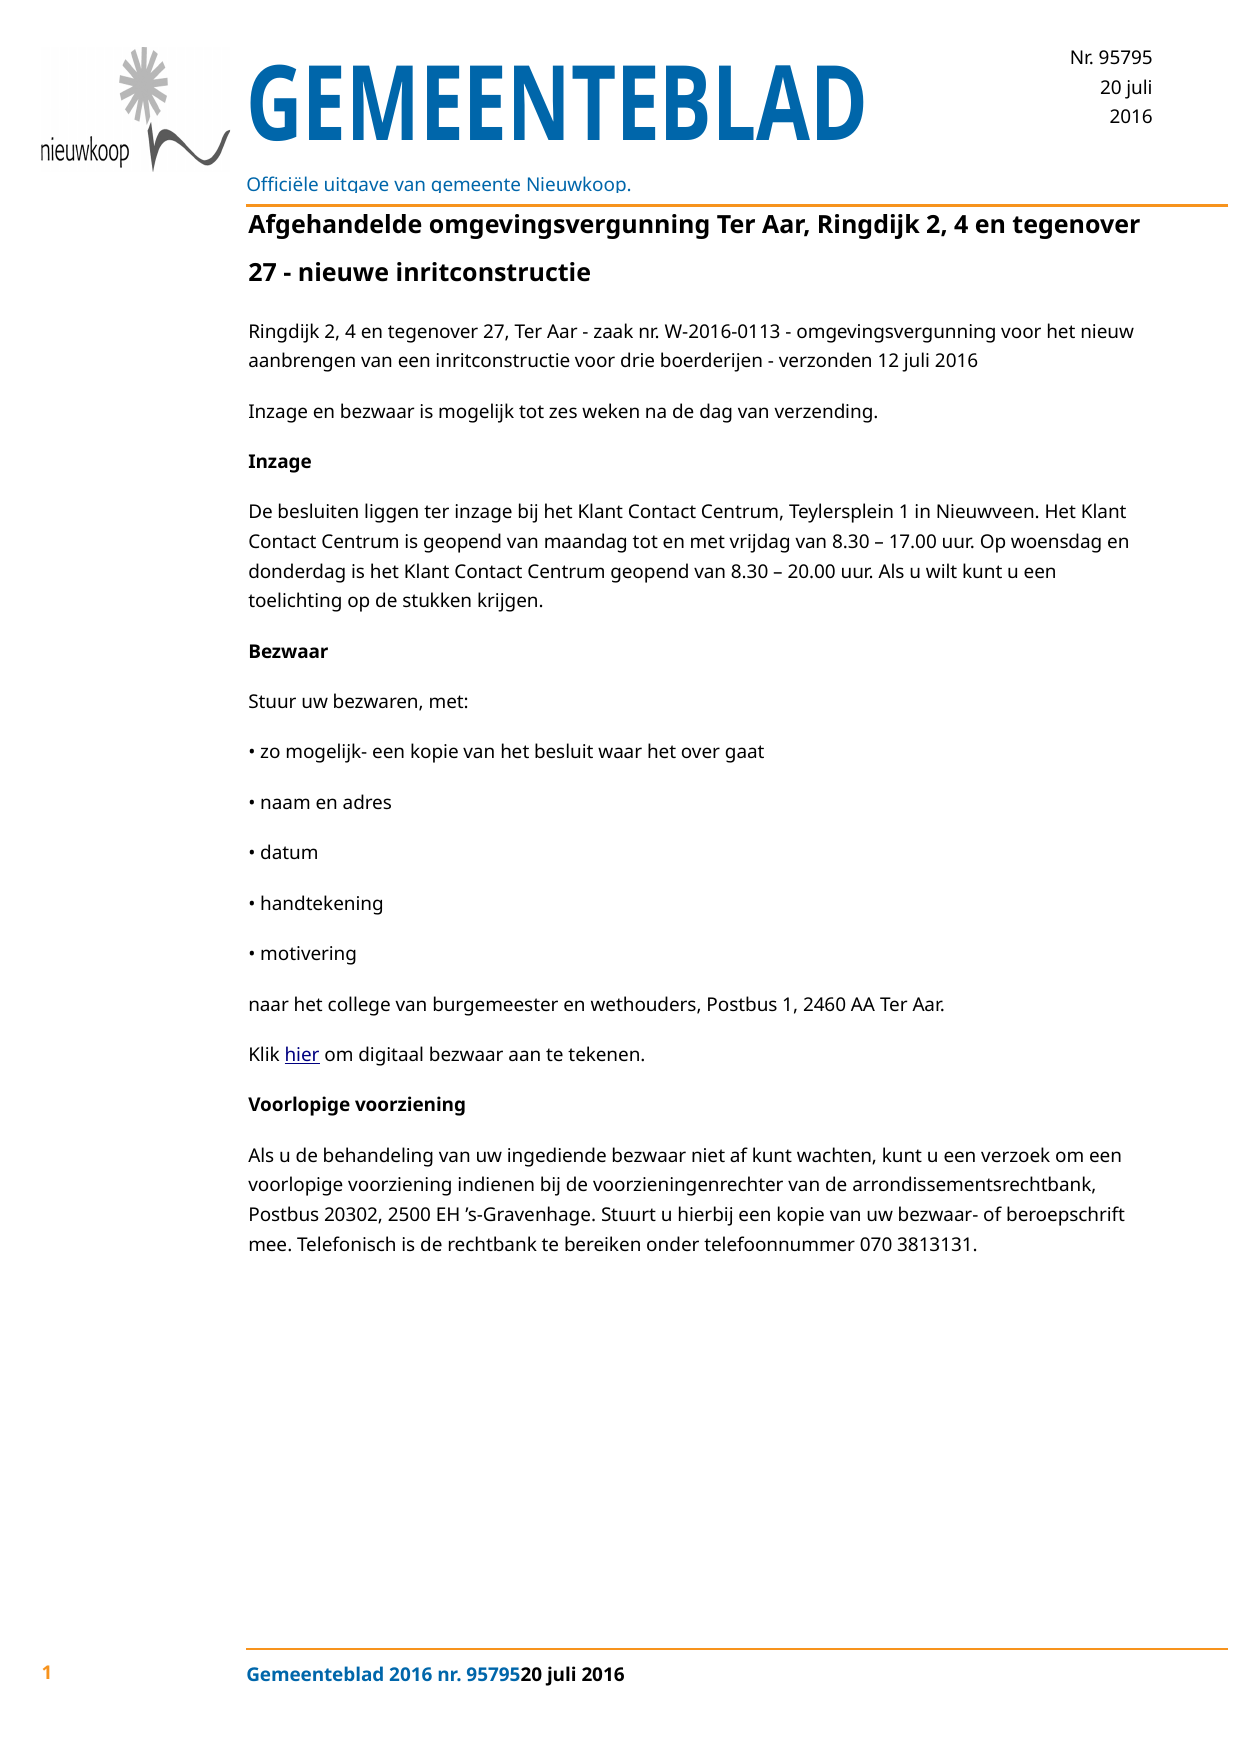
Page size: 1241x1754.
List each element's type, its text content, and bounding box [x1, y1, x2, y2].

text Afgehandelde omgevingsvergunning Ter Aar, Ringdijk 2, 4 en tegenover 27 - nieuwe inritconstructie [248, 207, 1152, 288]
text De besluiten liggen ter inzage bij het Klant Contact Centrum, Teylersplein 1 in Nieuwveen. Het Klant Contact Centrum is geopend van maandag tot en met vrijdag van 8.30 – 17.00 uur. Op woensdag en donderdag is het Klant Contact Centrum geopend van 8.30 – 20.00 uur. Als u wilt kunt u een toelichting op de stukken krijgen. [248, 499, 1152, 613]
text • datum [248, 839, 1152, 865]
text Stuur uw bezwaren, met: [248, 688, 1152, 714]
text • naam en adres [248, 789, 1152, 815]
picture [41, 47, 231, 172]
text • handtekening [248, 890, 1152, 916]
text Ringdijk 2, 4 en tegenover 27, Ter Aar - zaak nr. W-2016-0113 - omgevingsvergunning voor het nieuw aanbrengen van een inritconstructie voor drie boerderijen - verzonden 12 juli 2016 [248, 318, 1152, 373]
text Klik hier om digitaal bezwaar aan te tekenen. [248, 1041, 1152, 1067]
text • zo mogelijk- een kopie van het besluit waar het over gaat [248, 739, 1152, 764]
text Inzage [248, 448, 1152, 474]
text • motivering [248, 940, 1152, 966]
text Als u de behandeling van uw ingediende bezwaar niet af kunt wachten, kunt u een verzoek om een voorlopige voorziening indienen bij de voorzieningenrechter van de arrondissementsrechtbank, Postbus 20302, 2500 EH ’s-Gravenhage. Stuurt u hierbij een kopie van uw bezwaar- of beroepschrift mee. Telefonisch is de rechtbank te bereiken onder telefoonnummer 070 3813131. [248, 1142, 1152, 1257]
text Voorlopige voorziening [248, 1092, 1152, 1117]
text Inzage en bezwaar is mogelijk tot zes weken na de dag van verzending. [248, 398, 1152, 424]
text naar het college van burgemeester en wethouders, Postbus 1, 2460 AA Ter Aar. [248, 991, 1152, 1017]
text Bezwaar [248, 638, 1152, 664]
